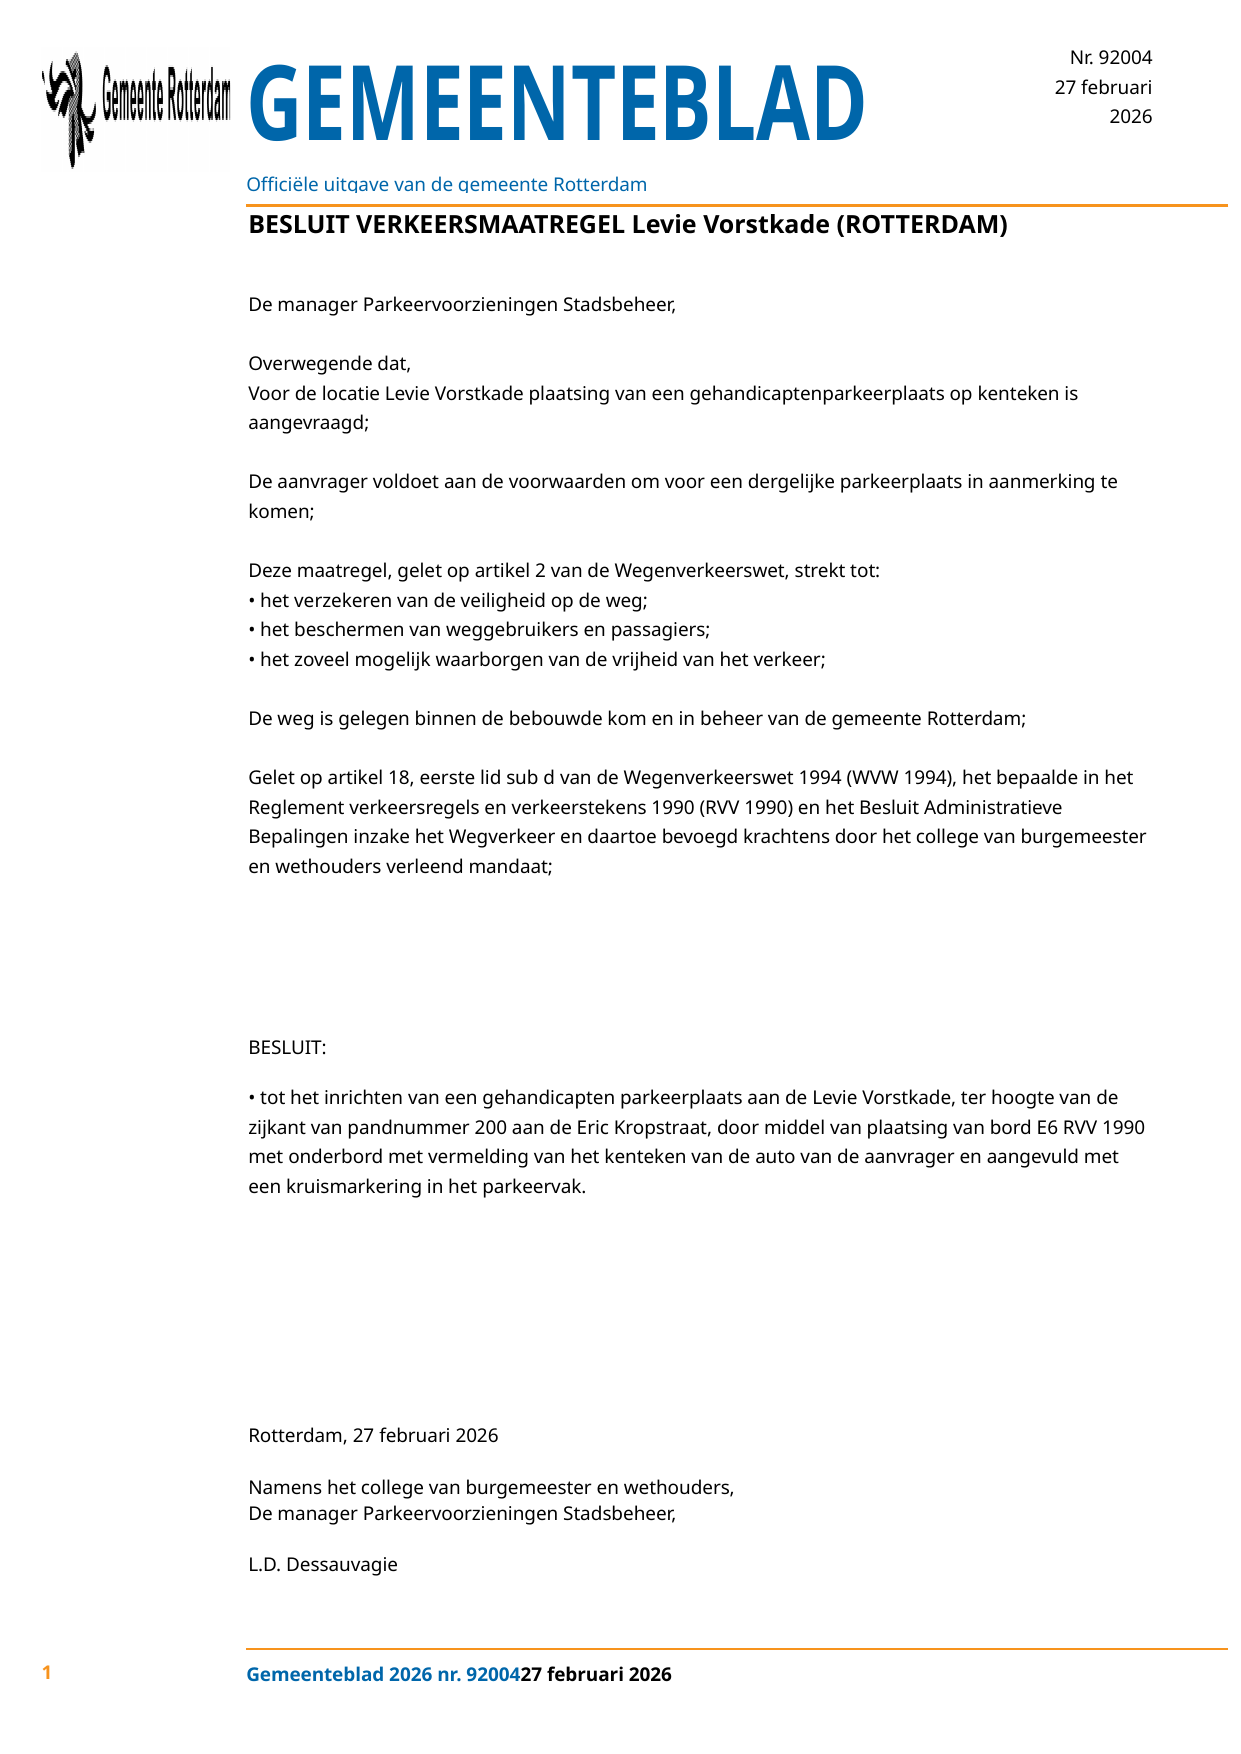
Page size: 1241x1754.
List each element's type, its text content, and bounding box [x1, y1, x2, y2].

text De aanvrager voldoet aan de voorwaarden om voor een dergelijke parkeerplaats in aanmerking te komen; [248, 468, 1152, 524]
text • het zoveel mogelijk waarborgen van de vrijheid van het verkeer; [248, 646, 1152, 672]
text • het verzekeren van de veiligheid op de weg; [248, 587, 1152, 613]
text Deze maatregel, gelet op artikel 2 van de Wegenverkeerswet, strekt tot: [248, 557, 1152, 583]
text BESLUIT: [248, 1034, 1152, 1060]
text Overwegende dat, [248, 350, 1152, 376]
text Voor de locatie Levie Vorstkade plaatsing van een gehandicaptenparkeerplaats op kenteken is aangevraagd; [248, 380, 1152, 435]
text De manager Parkeervoorzieningen Stadsbeheer, [248, 291, 1152, 317]
text De weg is gelegen binnen de bebouwde kom en in beheer van de gemeente Rotterdam; [248, 705, 1152, 731]
text Namens het college van burgemeester en wethouders, [248, 1474, 1152, 1500]
text L.D. Dessauvagie [248, 1551, 1152, 1577]
text • het beschermen van weggebruikers en passagiers; [248, 616, 1152, 642]
text Rotterdam, 27 februari 2026 [248, 1423, 1152, 1448]
picture [41, 47, 231, 172]
text • tot het inrichten van een gehandicapten parkeerplaats aan de Levie Vorstkade, ter hoogte van de zijkant van pandnummer 200 aan de Eric Kropstraat, door middel van plaatsing van bord E6 RVV 1990 met onderbord met vermelding van het kenteken van de auto van de aanvrager en aangevuld met een kruismarkering in het parkeervak. [248, 1084, 1152, 1199]
text BESLUIT VERKEERSMAATREGEL Levie Vorstkade (ROTTERDAM) [248, 207, 1152, 241]
text De manager Parkeervoorzieningen Stadsbeheer, [248, 1500, 1152, 1526]
text Gelet op artikel 18, eerste lid sub d van de Wegenverkeerswet 1994 (WVW 1994), het bepaalde in het Reglement verkeersregels en verkeerstekens 1990 (RVV 1990) en het Besluit Administratieve Bepalingen inzake het Wegverkeer en daartoe bevoegd krachtens door het college van burgemeester en wethouders verleend mandaat; [248, 764, 1152, 879]
